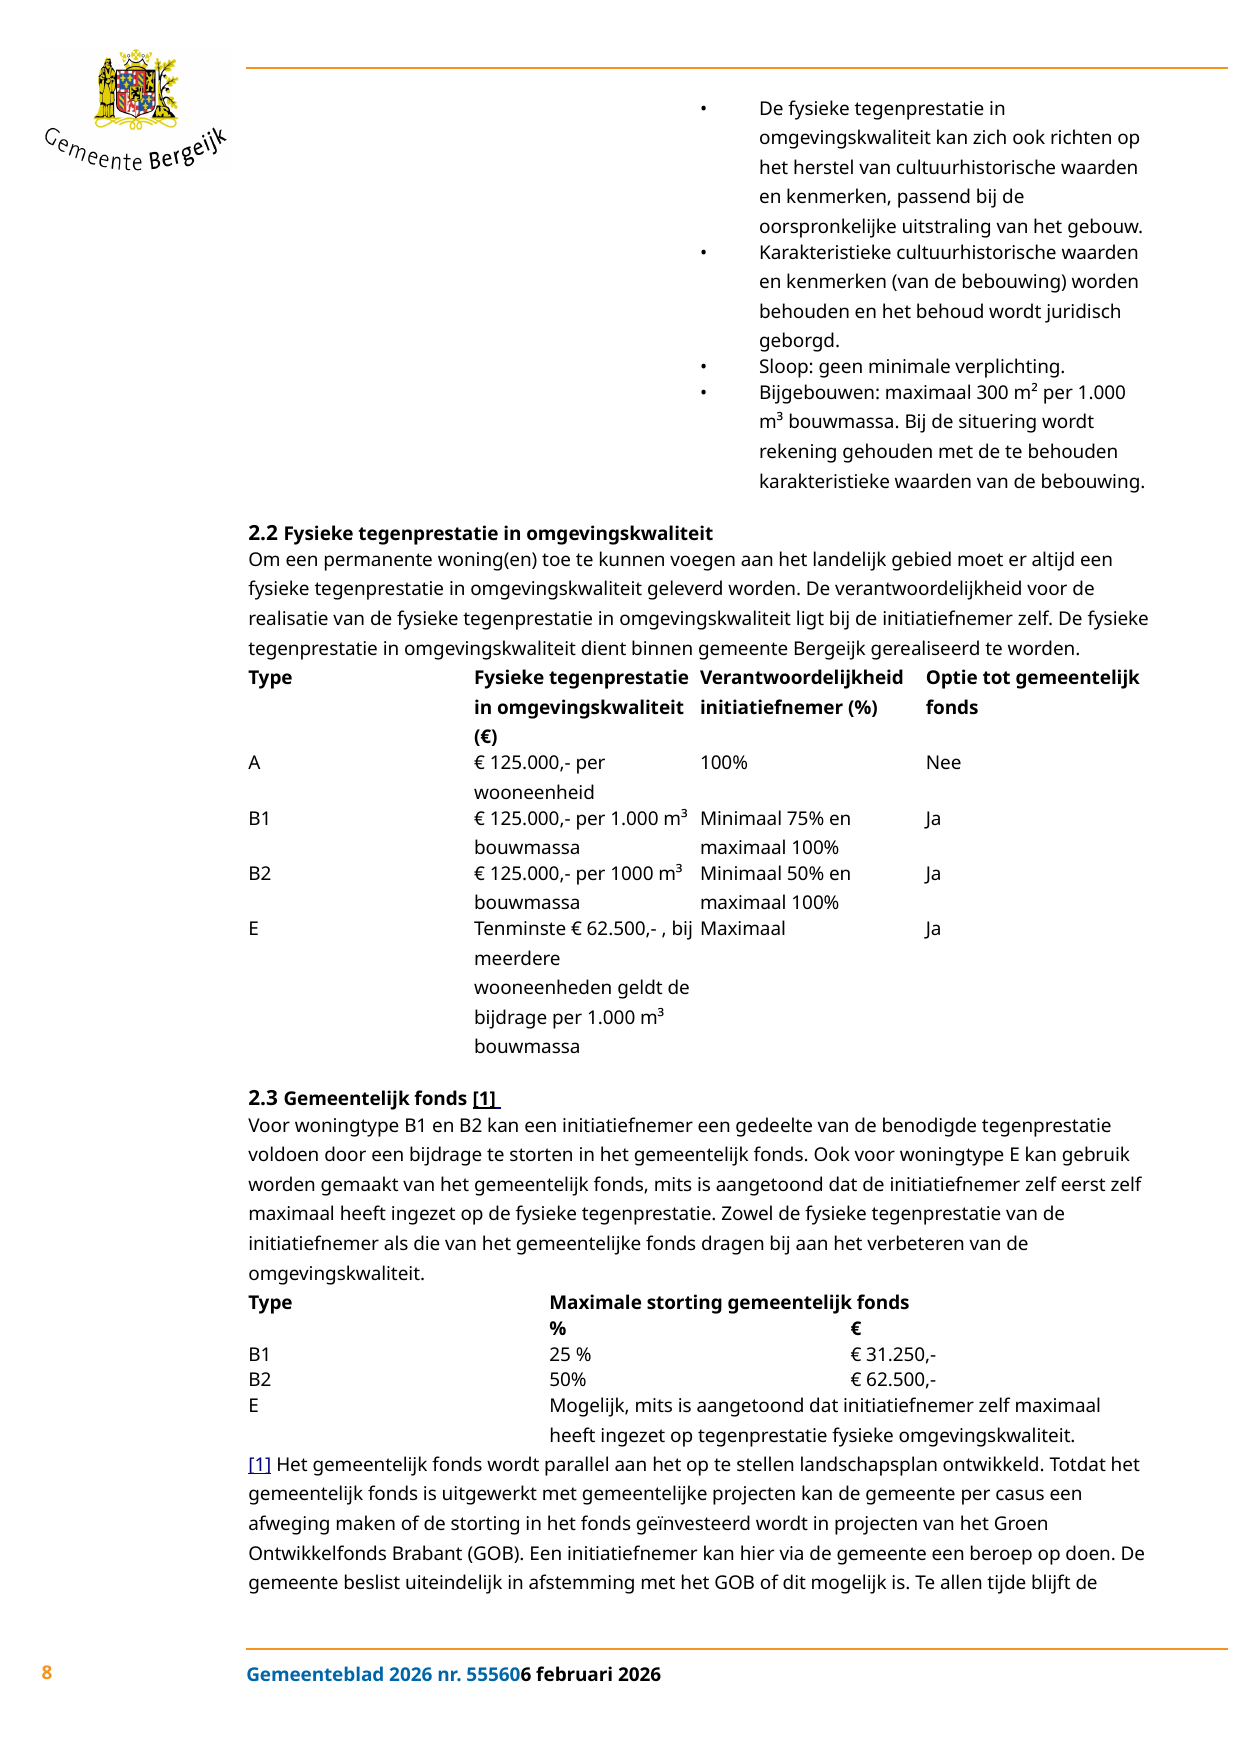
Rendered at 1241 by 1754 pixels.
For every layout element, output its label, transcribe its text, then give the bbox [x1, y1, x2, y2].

table_cell € 125.000,- per 1.000 m³ bouwmassa [474, 805, 700, 860]
table_cell B2 [248, 860, 474, 915]
table_cell Minimaal 50% en maximaal 100% [700, 860, 926, 915]
table_cell Sloop: geen minimale verplichting. [700, 353, 1152, 379]
table_cell Ja [926, 915, 1152, 1059]
table_cell De fysieke tegenprestatie in omgevingskwaliteit kan zich ook richten op het herstel van cultuurhistorische waarden en kenmerken, passend bij de oorspronkelijke uitstraling van het gebouw. [700, 95, 1152, 239]
table_cell [248, 95, 700, 493]
table_cell 100% [700, 749, 926, 805]
text 2.3 Gemeentelijk fonds [1] [248, 1083, 1152, 1112]
table_cell B1 [248, 805, 474, 860]
table_cell Nee [926, 749, 1152, 805]
text 2.2 Fysieke tegenprestatie in omgevingskwaliteit [248, 518, 1152, 546]
table_header Maximale storting gemeentelijk fonds [549, 1290, 1152, 1315]
table_cell € 62.500,- [850, 1367, 1152, 1392]
text [1] Het gemeentelijk fonds wordt parallel aan het op te stellen landschapsplan ontwikkeld. Totdat het gemeentelijk fonds is uitgewerkt met gemeentelijke projecten kan de gemeente per casus een afweging maken of de storting in het fonds geïnvesteerd wordt in projecten van het Groen Ontwikkelfonds Brabant (GOB). Een initiatiefnemer kan hier via de gemeente een beroep op doen. De gemeente beslist uiteindelijk in afstemming met het GOB of dit mogelijk is. Te allen tijde blijft de [248, 1451, 1152, 1595]
table_cell Tenminste € 62.500,- , bij meerdere wooneenheden geldt de bijdrage per 1.000 m³ bouwmassa [474, 915, 700, 1059]
table_header Type [248, 665, 474, 749]
table_cell Ja [926, 805, 1152, 860]
table_cell E [248, 915, 474, 1059]
table_header Type [248, 1290, 549, 1341]
table_cell € 125.000,- per wooneenheid [474, 749, 700, 805]
table_cell € 125.000,- per 1000 m³ bouwmassa [474, 860, 700, 915]
table_cell B2 [248, 1367, 549, 1392]
text Voor woningtype B1 en B2 kan een initiatiefnemer een gedeelte van de benodigde tegenprestatie voldoen door een bijdrage te storten in het gemeentelijk fonds. Ook voor woningtype E kan gebruik worden gemaakt van het gemeentelijk fonds, mits is aangetoond dat de initiatiefnemer zelf eerst zelf maximaal heeft ingezet op de fysieke tegenprestatie. Zowel de fysieke tegenprestatie van de initiatiefnemer als die van het gemeentelijke fonds dragen bij aan het verbeteren van de omgevingskwaliteit. [248, 1112, 1152, 1286]
table_cell B1 [248, 1341, 549, 1367]
picture [41, 47, 231, 172]
table_cell Minimaal 75% en maximaal 100% [700, 805, 926, 860]
table_cell A [248, 749, 474, 805]
table_cell € [850, 1315, 1152, 1341]
table_cell Bijgebouwen: maximaal 300 m² per 1.000 m³ bouwmassa. Bij de situering wordt rekening gehouden met de te behouden karakteristieke waarden van de bebouwing. [700, 379, 1152, 493]
table_cell E [248, 1393, 549, 1448]
table_cell Maximaal [700, 915, 926, 1059]
table_cell Ja [926, 860, 1152, 915]
table_cell € 31.250,- [850, 1341, 1152, 1367]
table_cell % [549, 1315, 850, 1341]
table_header Optie tot gemeentelijk fonds [926, 665, 1152, 749]
table_cell Karakteristieke cultuurhistorische waarden en kenmerken (van de bebouwing) worden behouden en het behoud wordt juridisch geborgd. [700, 239, 1152, 353]
table_header Fysieke tegenprestatie in omgevingskwaliteit (€) [474, 665, 700, 749]
text Om een permanente woning(en) toe te kunnen voegen aan het landelijk gebied moet er altijd een fysieke tegenprestatie in omgevingskwaliteit geleverd worden. De verantwoordelijkheid voor de realisatie van de fysieke tegenprestatie in omgevingskwaliteit ligt bij de initiatiefnemer zelf. De fysieke tegenprestatie in omgevingskwaliteit dient binnen gemeente Bergeijk gerealiseerd te worden. [248, 546, 1152, 661]
table_cell 50% [549, 1367, 850, 1392]
table_cell Mogelijk, mits is aangetoond dat initiatiefnemer zelf maximaal heeft ingezet op tegenprestatie fysieke omgevingskwaliteit. [549, 1393, 1152, 1448]
table_header Verantwoordelijkheid initiatiefnemer (%) [700, 665, 926, 749]
table_cell 25 % [549, 1341, 850, 1367]
